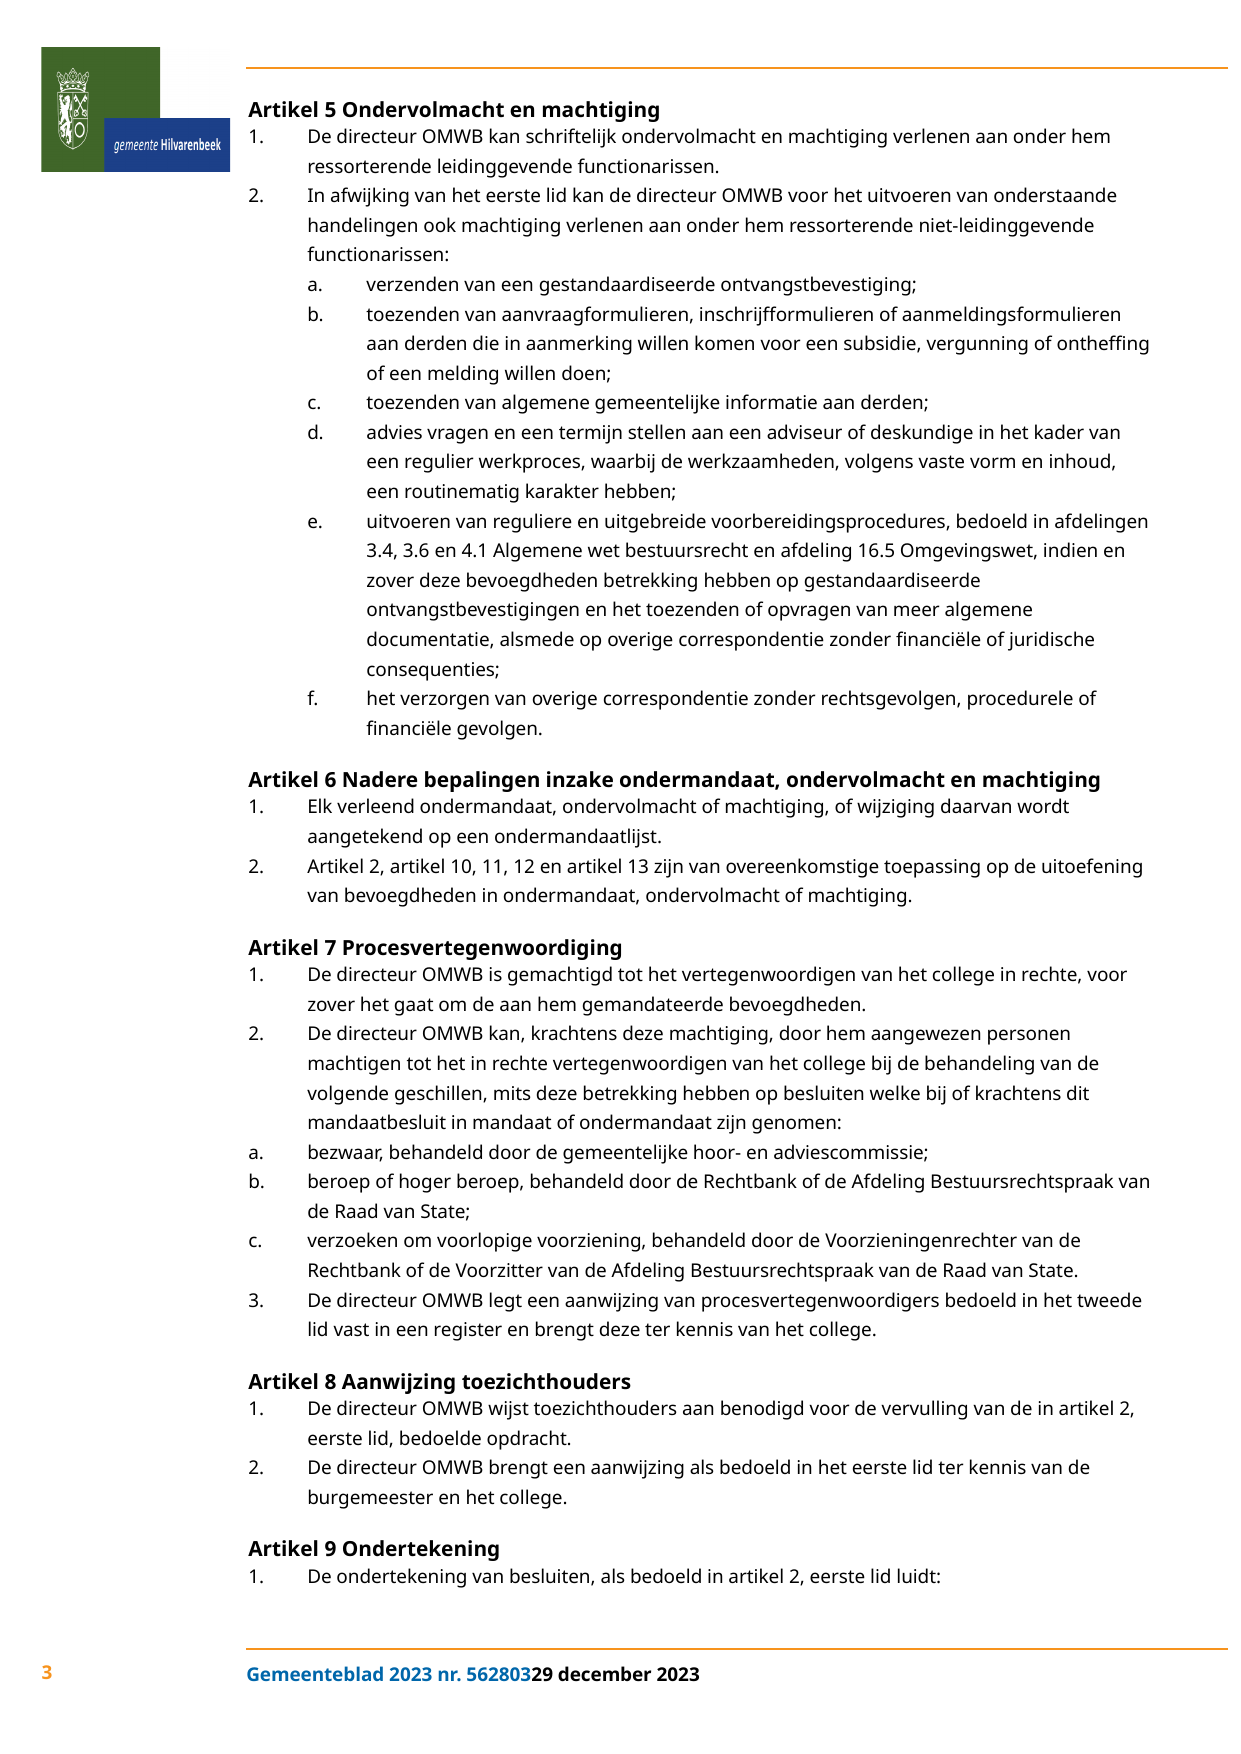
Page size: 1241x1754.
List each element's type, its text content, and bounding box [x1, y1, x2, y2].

list In afwijking van het eerste lid kan de directeur OMWB voor het uitvoeren van onderstaande handelingen ook machtiging verlenen aan onder hem ressorterende niet-leidinggevende functionarissen: [248, 182, 1152, 267]
picture [41, 47, 231, 172]
list De directeur OMWB kan, krachtens deze machtiging, door hem aangewezen personen machtigen tot het in rechte vertegenwoordigen van het college bij de behandeling van de volgende geschillen, mits deze betrekking hebben op besluiten welke bij of krachtens dit mandaatbesluit in mandaat of ondermandaat zijn genomen: [248, 1021, 1152, 1135]
list De directeur OMWB wijst toezichthouders aan benodigd voor de vervulling van de in artikel 2, eerste lid, bedoelde opdracht. [248, 1395, 1152, 1451]
list advies vragen en een termijn stellen aan een adviseur of deskundige in het kader van een regulier werkproces, waarbij de werkzaamheden, volgens vaste vorm en inhoud, een routinematig karakter hebben; [307, 419, 1152, 504]
text Artikel 6 Nadere bepalingen inzake ondermandaat, ondervolmacht en machtiging [248, 765, 1152, 794]
list De ondertekening van besluiten, als bedoeld in artikel 2, eerste lid luidt: [248, 1563, 1152, 1588]
list De directeur OMWB kan schriftelijk ondervolmacht en machtiging verlenen aan onder hem ressorterende leidinggevende functionarissen. [248, 123, 1152, 178]
list bezwaar, behandeld door de gemeentelijke hoor- en adviescommissie; [248, 1139, 1152, 1164]
text Artikel 8 Aanwijzing toezichthouders [248, 1367, 1152, 1395]
text Artikel 7 Procesvertegenwoordiging [248, 933, 1152, 961]
list het verzorgen van overige correspondentie zonder rechtsgevolgen, procedurele of financiële gevolgen. [307, 685, 1152, 741]
list uitvoeren van reguliere en uitgebreide voorbereidingsprocedures, bedoeld in afdelingen 3.4, 3.6 en 4.1 Algemene wet bestuursrecht en afdeling 16.5 Omgevingswet, indien en zover deze bevoegdheden betrekking hebben op gestandaardiseerde ontvangstbevestigingen en het toezenden of opvragen van meer algemene documentatie, alsmede op overige correspondentie zonder financiële of juridische consequenties; [307, 508, 1152, 681]
list Elk verleend ondermandaat, ondervolmacht of machtiging, of wijziging daarvan wordt aangetekend op een ondermandaatlijst. [248, 794, 1152, 849]
list verzoeken om voorlopige voorziening, behandeld door de Voorzieningenrechter van de Rechtbank of de Voorzitter van de Afdeling Bestuursrechtspraak van de Raad van State. [248, 1228, 1152, 1283]
list verzenden van een gestandaardiseerde ontvangstbevestiging; [307, 271, 1152, 297]
list De directeur OMWB brengt een aanwijzing als bedoeld in het eerste lid ter kennis van de burgemeester en het college. [248, 1454, 1152, 1510]
list beroep of hoger beroep, behandeld door de Rechtbank of de Afdeling Bestuursrechtspraak van de Raad van State; [248, 1168, 1152, 1224]
list Artikel 2, artikel 10, 11, 12 en artikel 13 zijn van overeenkomstige toepassing op de uitoefening van bevoegdheden in ondermandaat, ondervolmacht of machtiging. [248, 853, 1152, 908]
list De directeur OMWB is gemachtigd tot het vertegenwoordigen van het college in rechte, voor zover het gaat om de aan hem gemandateerde bevoegdheden. [248, 961, 1152, 1017]
list toezenden van aanvraagformulieren, inschrijfformulieren of aanmeldingsformulieren aan derden die in aanmerking willen komen voor een subsidie, vergunning of ontheffing of een melding willen doen; [307, 301, 1152, 386]
text Artikel 5 Ondervolmacht en machtiging [248, 95, 1152, 123]
list De directeur OMWB legt een aanwijzing van procesvertegenwoordigers bedoeld in het tweede lid vast in een register en brengt deze ter kennis van het college. [248, 1287, 1152, 1342]
text Artikel 9 Ondertekening [248, 1534, 1152, 1563]
list toezenden van algemene gemeentelijke informatie aan derden; [307, 389, 1152, 415]
